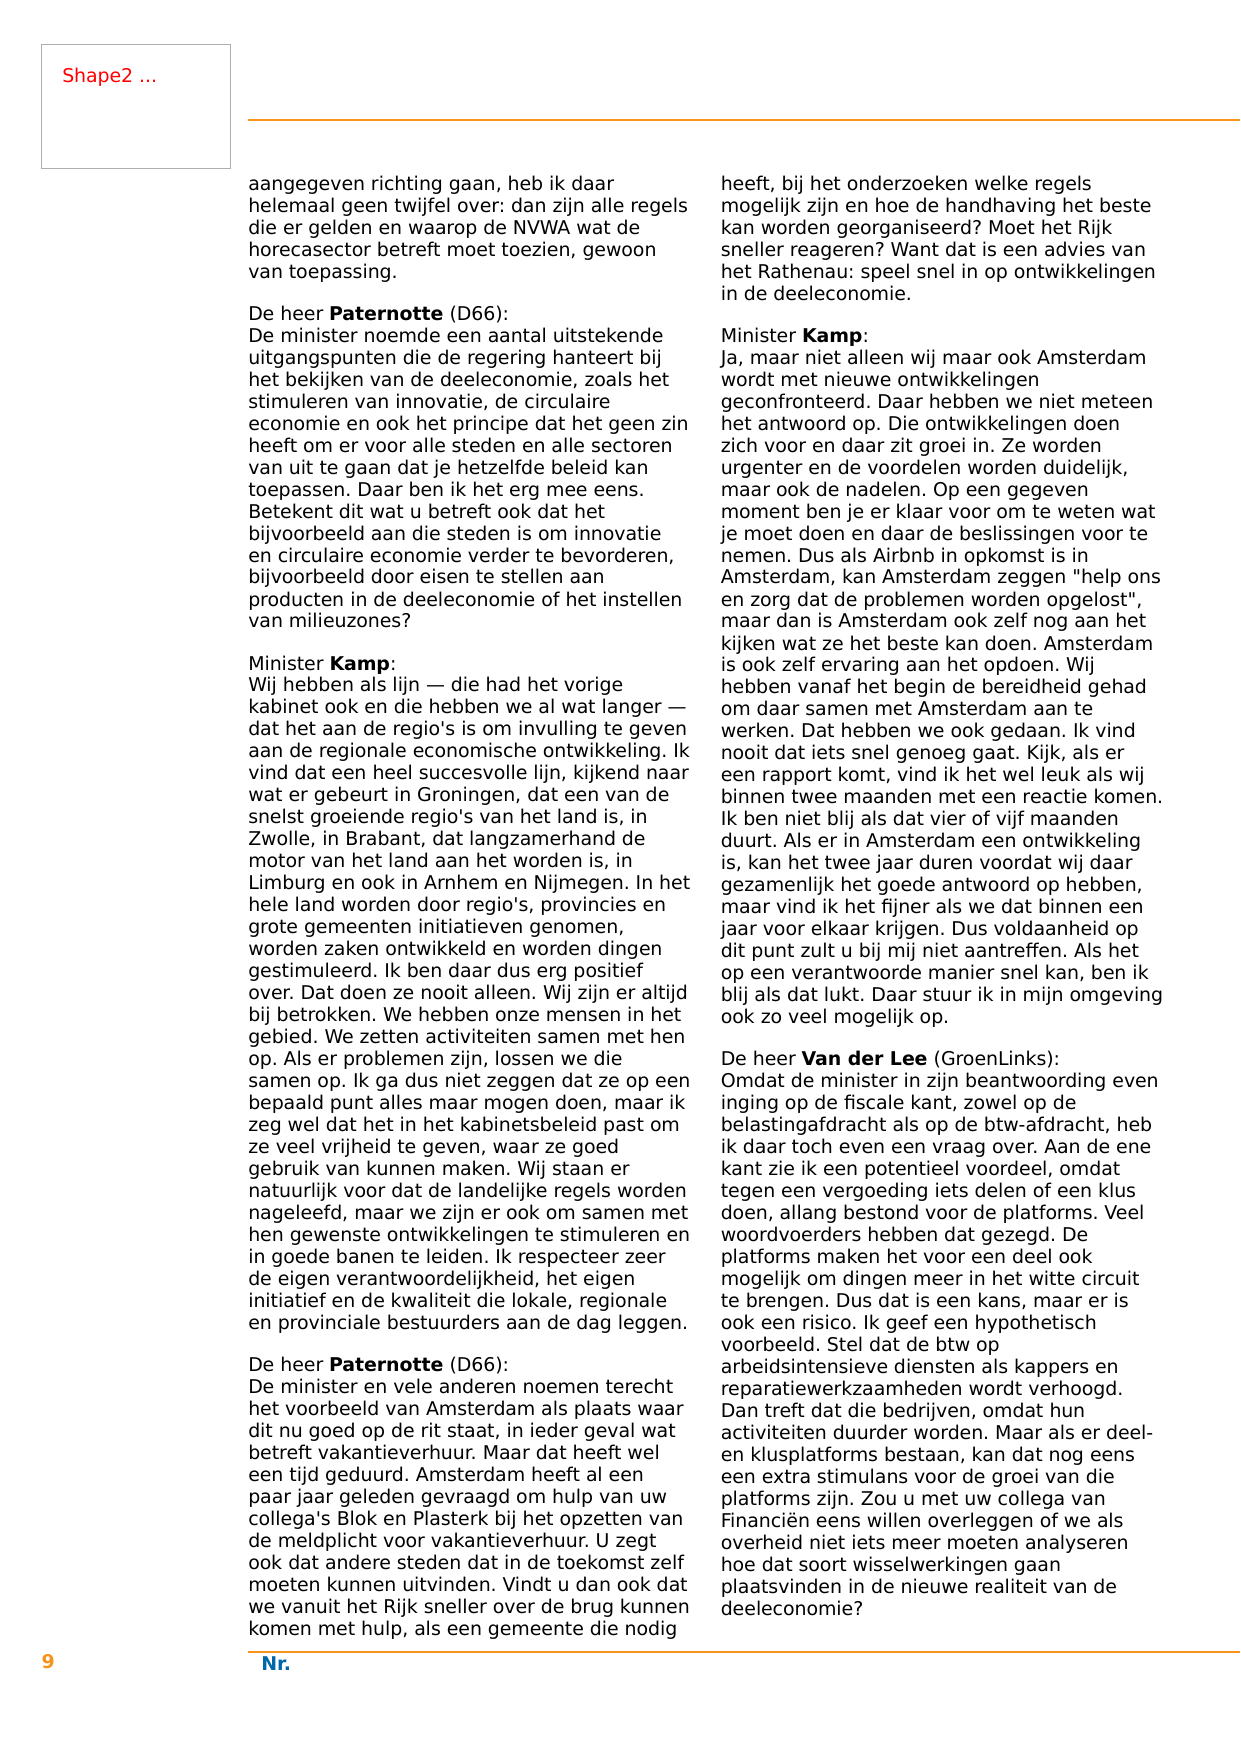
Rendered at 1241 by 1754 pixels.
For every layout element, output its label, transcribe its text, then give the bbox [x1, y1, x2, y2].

text heeft, bij het onderzoeken welke regels mogelijk zijn en hoe de handhaving het beste kan worden georganiseerd? Moet het Rijk sneller reageren? Want dat is een advies van het Rathenau: speel snel in op ontwikkelingen in de deeleconomie. [721, 173, 1163, 305]
text aangegeven richting gaan, heb ik daar helemaal geen twijfel over: dan zijn alle regels die er gelden en waarop de NVWA wat de horecasector betreft moet toezien, gewoon van toepassing. [248, 173, 691, 283]
text De heer Van der Lee (GroenLinks): [721, 1048, 1163, 1070]
text Minister Kamp: [248, 652, 691, 674]
text Ja, maar niet alleen wij maar ook Amsterdam wordt met nieuwe ontwikkelingen geconfronteerd. Daar hebben we niet meteen het antwoord op. Die ontwikkelingen doen zich voor en daar zit groei in. Ze worden urgenter en de voordelen worden duidelijk, maar ook de nadelen. Op een gegeven moment ben je er klaar voor om te weten wat je moet doen en daar de beslissingen voor te nemen. Dus als Airbnb in opkomst is in Amsterdam, kan Amsterdam zeggen "help ons en zorg dat de problemen worden opgelost", maar dan is Amsterdam ook zelf nog aan het kijken wat ze het beste kan doen. Amsterdam is ook zelf ervaring aan het opdoen. Wij hebben vanaf het begin de bereidheid gehad om daar samen met Amsterdam aan te werken. Dat hebben we ook gedaan. Ik vind nooit dat iets snel genoeg gaat. Kijk, als er een rapport komt, vind ik het wel leuk als wij binnen twee maanden met een reactie komen. Ik ben niet blij als dat vier of vijf maanden duurt. Als er in Amsterdam een ontwikkeling is, kan het twee jaar duren voordat wij daar gezamenlijk het goede antwoord op hebben, maar vind ik het fijner als we dat binnen een jaar voor elkaar krijgen. Dus voldaanheid op dit punt zult u bij mij niet aantreffen. Als het op een verantwoorde manier snel kan, ben ik blij als dat lukt. Daar stuur ik in mijn omgeving ook zo veel mogelijk op. [721, 347, 1163, 1028]
text De minister en vele anderen noemen terecht het voorbeeld van Amsterdam als plaats waar dit nu goed op de rit staat, in ieder geval wat betreft vakantieverhuur. Maar dat heeft wel een tijd geduurd. Amsterdam heeft al een paar jaar geleden gevraagd om hulp van uw collega's Blok en Plasterk bij het opzetten van de meldplicht voor vakantieverhuur. U zegt ook dat andere steden dat in de toekomst zelf moeten kunnen uitvinden. Vindt u dan ook dat we vanuit het Rijk sneller over de brug kunnen komen met hulp, als een gemeente die nodig [248, 1376, 691, 1639]
text De heer Paternotte (D66): [248, 1354, 691, 1376]
text De heer Paternotte (D66): [248, 303, 691, 325]
text Omdat de minister in zijn beantwoording even inging op de fiscale kant, zowel op de belastingafdracht als op de btw-afdracht, heb ik daar toch even een vraag over. Aan de ene kant zie ik een potentieel voordeel, omdat tegen een vergoeding iets delen of een klus doen, allang bestond voor de platforms. Veel woordvoerders hebben dat gezegd. De platforms maken het voor een deel ook mogelijk om dingen meer in het witte circuit te brengen. Dus dat is een kans, maar er is ook een risico. Ik geef een hypothetisch voorbeeld. Stel dat de btw op arbeidsintensieve diensten als kappers en reparatiewerkzaamheden wordt verhoogd. Dan treft dat die bedrijven, omdat hun activiteiten duurder worden. Maar als er deel- en klusplatforms bestaan, kan dat nog eens een extra stimulans voor de groei van die platforms zijn. Zou u met uw collega van Financiën eens willen overleggen of we als overheid niet iets meer moeten analyseren hoe dat soort wisselwerkingen gaan plaatsvinden in de nieuwe realiteit van de deeleconomie? [721, 1070, 1163, 1619]
text Wij hebben als lijn — die had het vorige kabinet ook en die hebben we al wat langer — dat het aan de regio's is om invulling te geven aan de regionale economische ontwikkeling. Ik vind dat een heel succesvolle lijn, kijkend naar wat er gebeurt in Groningen, dat een van de snelst groeiende regio's van het land is, in Zwolle, in Brabant, dat langzamerhand de motor van het land aan het worden is, in Limburg en ook in Arnhem en Nijmegen. In het hele land worden door regio's, provincies en grote gemeenten initiatieven genomen, worden zaken ontwikkeld en worden dingen gestimuleerd. Ik ben daar dus erg positief over. Dat doen ze nooit alleen. Wij zijn er altijd bij betrokken. We hebben onze mensen in het gebied. We zetten activiteiten samen met hen op. Als er problemen zijn, lossen we die samen op. Ik ga dus niet zeggen dat ze op een bepaald punt alles maar mogen doen, maar ik zeg wel dat het in het kabinetsbeleid past om ze veel vrijheid te geven, waar ze goed gebruik van kunnen maken. Wij staan er natuurlijk voor dat de landelijke regels worden nageleefd, maar we zijn er ook om samen met hen gewenste ontwikkelingen te stimuleren en in goede banen te leiden. Ik respecteer zeer de eigen verantwoordelijkheid, het eigen initiatief en de kwaliteit die lokale, regionale en provinciale bestuurders aan de dag leggen. [248, 674, 691, 1334]
text De minister noemde een aantal uitstekende uitgangspunten die de regering hanteert bij het bekijken van de deeleconomie, zoals het stimuleren van innovatie, de circulaire economie en ook het principe dat het geen zin heeft om er voor alle steden en alle sectoren van uit te gaan dat je hetzelfde beleid kan toepassen. Daar ben ik het erg mee eens. Betekent dit wat u betreft ook dat het bijvoorbeeld aan die steden is om innovatie en circulaire economie verder te bevorderen, bijvoorbeeld door eisen te stellen aan producten in de deeleconomie of het instellen van milieuzones? [248, 325, 691, 632]
text Minister Kamp: [721, 325, 1163, 347]
